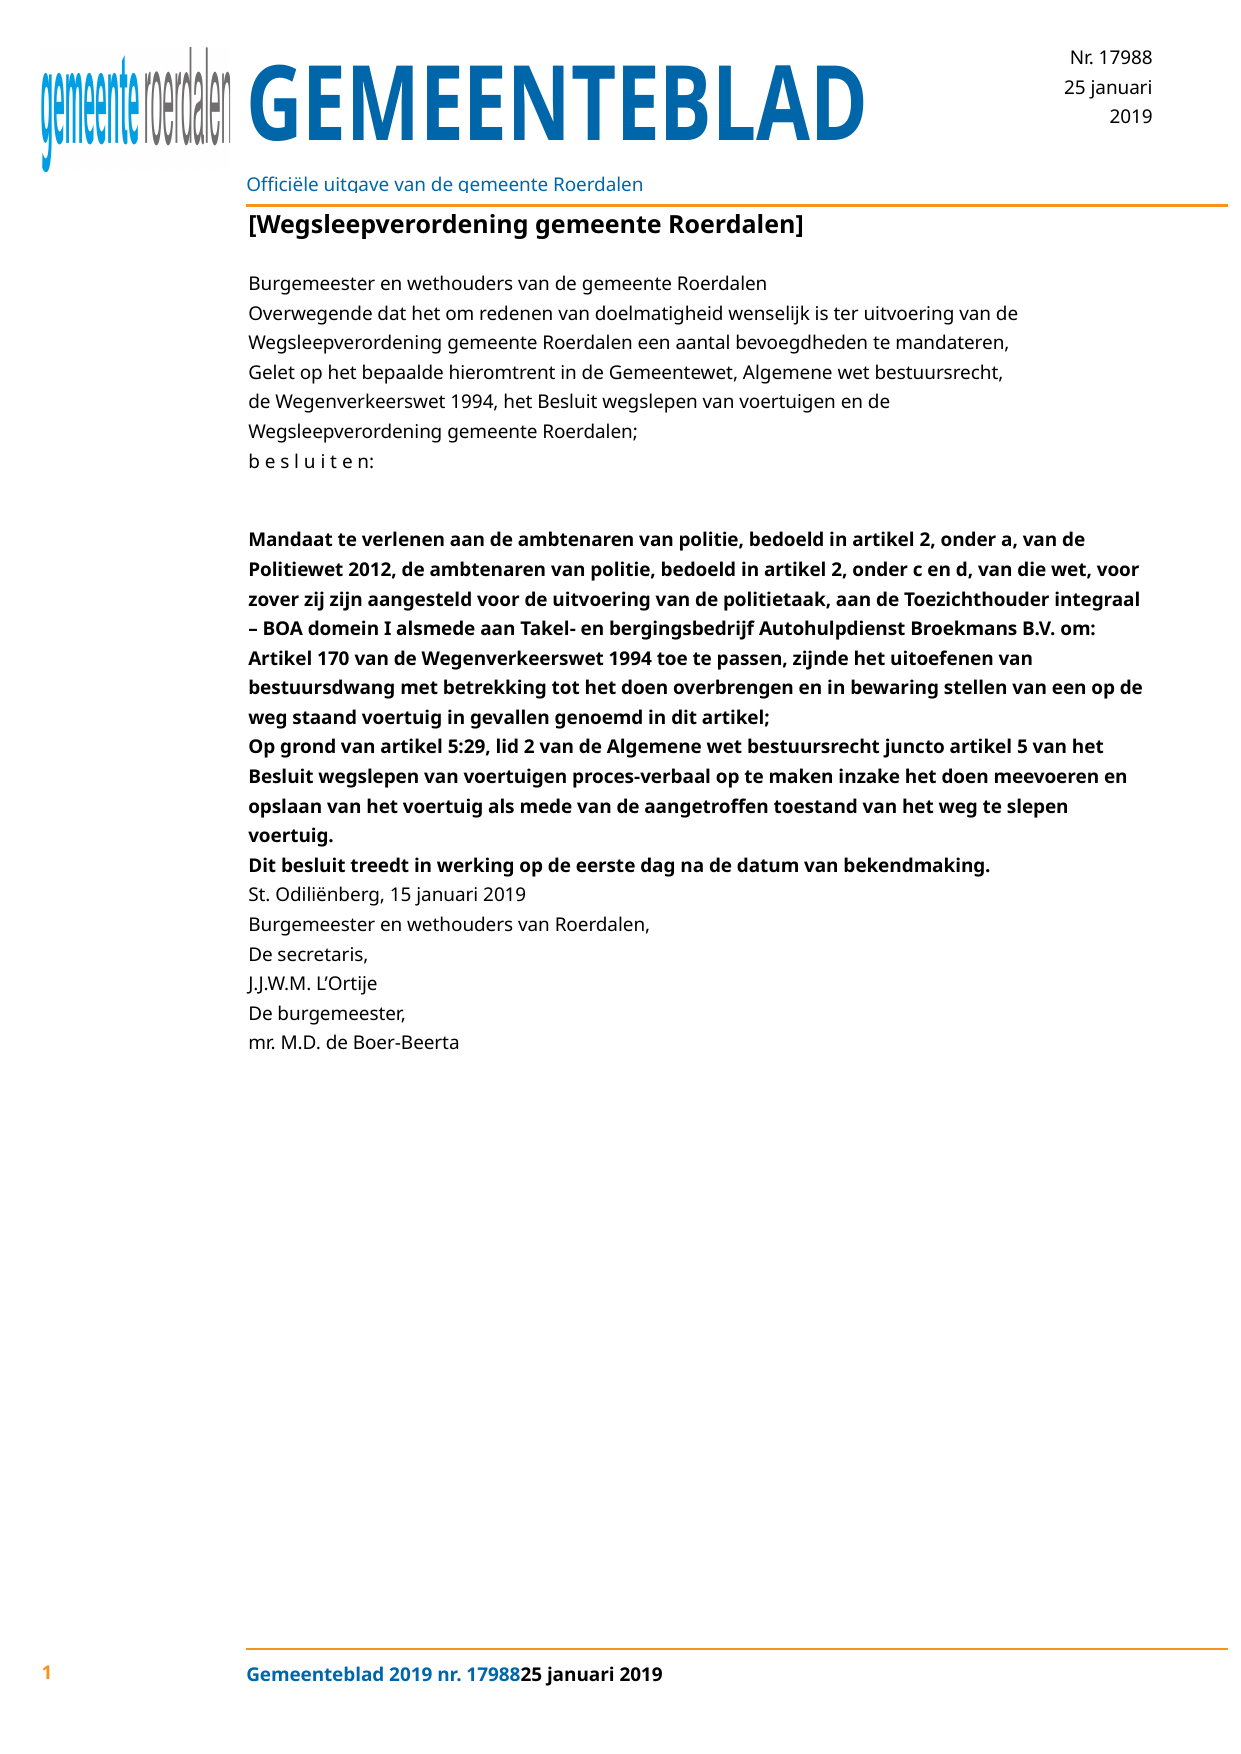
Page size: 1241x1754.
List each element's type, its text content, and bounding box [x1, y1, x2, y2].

text mr. M.D. de Boer-Beerta [248, 1029, 1152, 1055]
text b e s l u i t e n: [248, 448, 1152, 473]
picture [41, 47, 231, 172]
text Artikel 170 van de Wegenverkeerswet 1994 toe te passen, zijnde het uitoefenen van bestuursdwang met betrekking tot het doen overbrengen en in bewaring stellen van een op de weg staand voertuig in gevallen genoemd in dit artikel; [248, 645, 1152, 730]
text Op grond van artikel 5:29, lid 2 van de Algemene wet bestuursrecht juncto artikel 5 van het Besluit wegslepen van voertuigen proces-verbaal op te maken inzake het doen meevoeren en opslaan van het voertuig als mede van de aangetroffen toestand van het weg te slepen voertuig. [248, 734, 1152, 848]
picture [41, 134, 48, 172]
text Burgemeester en wethouders van de gemeente Roerdalen [248, 270, 1152, 296]
text St. Odiliënberg, 15 januari 2019 [248, 882, 1152, 907]
text J.J.W.M. L’Ortije [248, 970, 1152, 996]
text Overwegende dat het om redenen van doelmatigheid wenselijk is ter uitvoering van de Wegsleepverordening gemeente Roerdalen een aantal bevoegdheden te mandateren, [248, 300, 1152, 355]
text Wegsleepverordening gemeente Roerdalen; [248, 418, 1152, 444]
text De secretaris, [248, 941, 1152, 967]
text Gelet op het bepaalde hieromtrent in de Gemeentewet, Algemene wet bestuursrecht, [248, 359, 1152, 385]
text de Wegenverkeerswet 1994, het Besluit wegslepen van voertuigen en de [248, 389, 1152, 414]
text [Wegsleepverordening gemeente Roerdalen] [248, 207, 1152, 241]
text Burgemeester en wethouders van Roerdalen, [248, 911, 1152, 937]
text De burgemeester, [248, 1000, 1152, 1026]
text Mandaat te verlenen aan de ambtenaren van politie, bedoeld in artikel 2, onder a, van de Politiewet 2012, de ambtenaren van politie, bedoeld in artikel 2, onder c en d, van die wet, voor zover zij zijn aangesteld voor de uitvoering van de politietaak, aan de Toezichthouder integraal – BOA domein I alsmede aan Takel- en bergingsbedrijf Autohulpdienst Broekmans B.V. om: [248, 527, 1152, 641]
text Dit besluit treedt in werking op de eerste dag na de datum van bekendmaking. [248, 852, 1152, 878]
